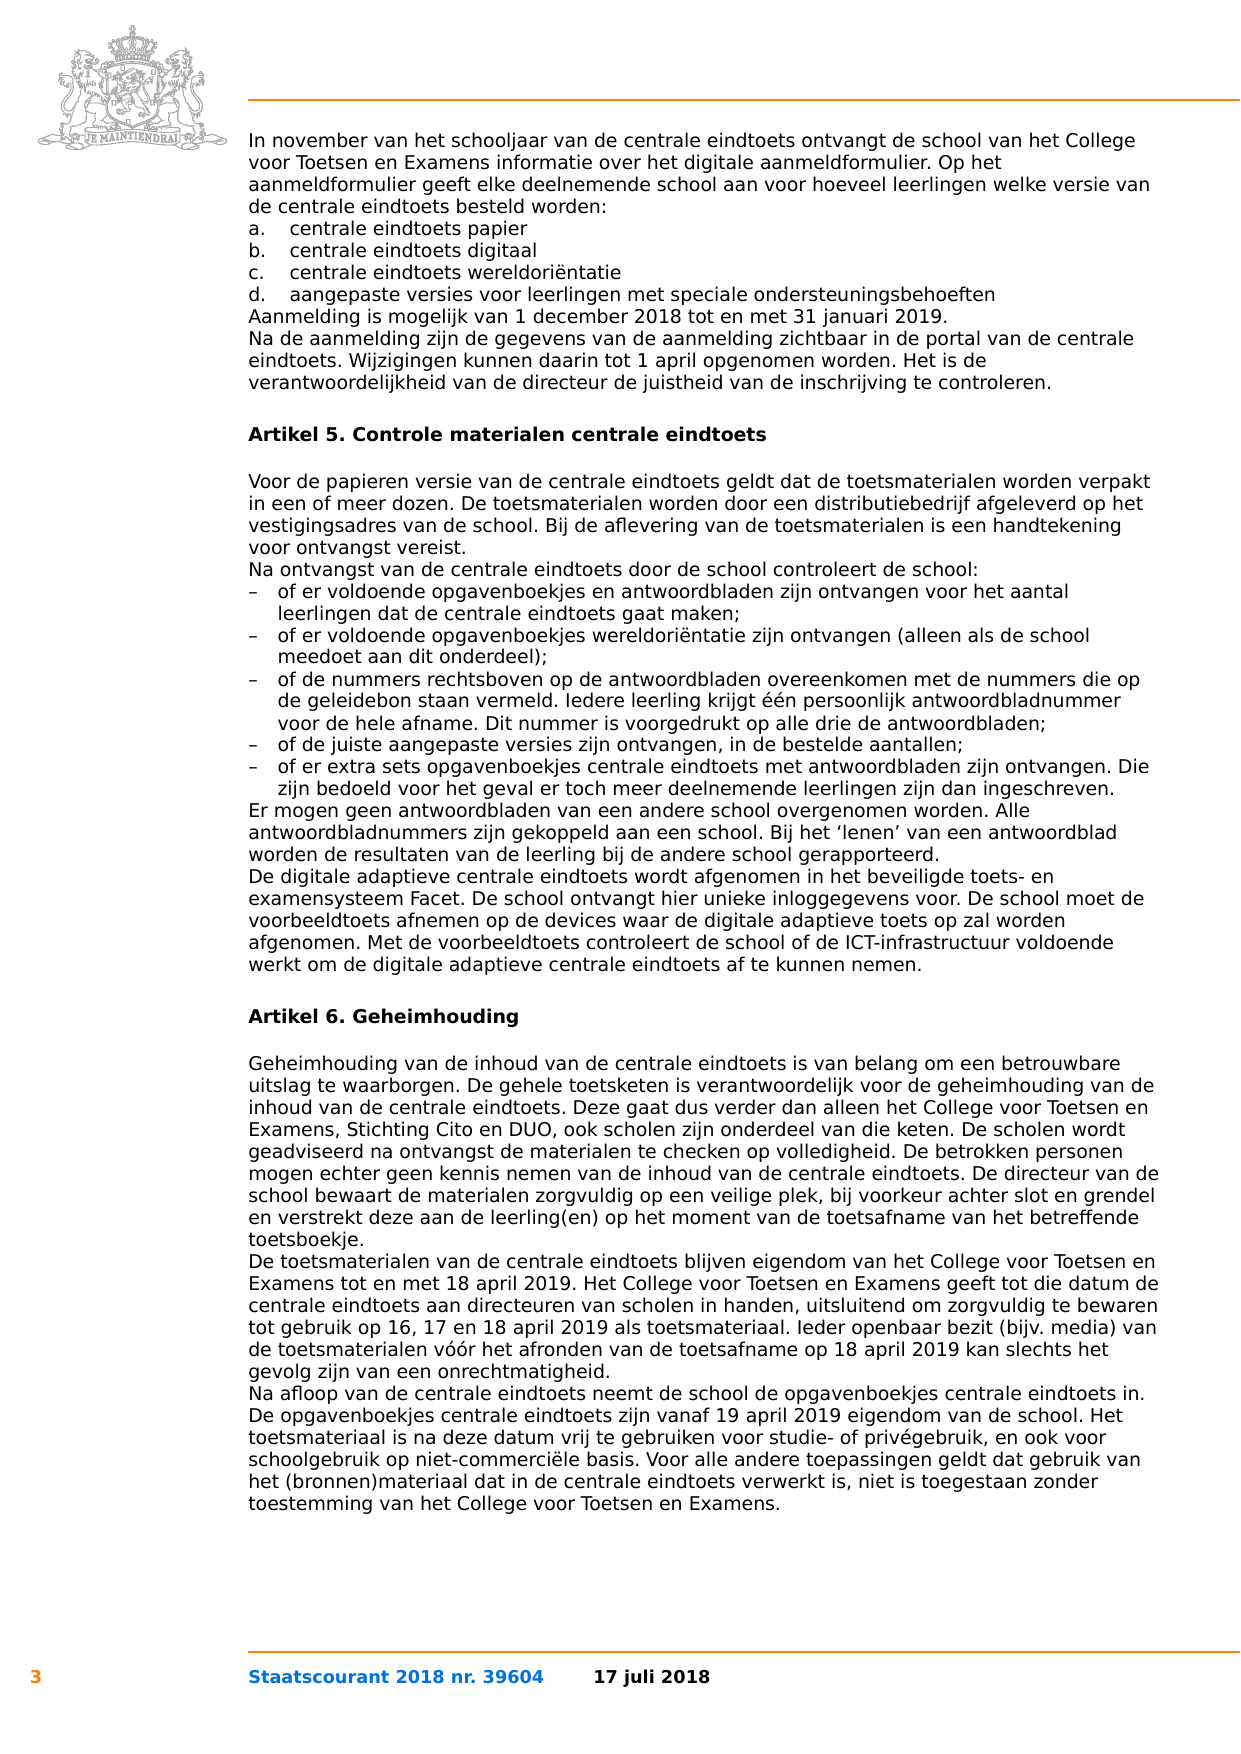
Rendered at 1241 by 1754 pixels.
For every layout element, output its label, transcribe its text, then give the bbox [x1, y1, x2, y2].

subtitle Artikel 5. Controle materialen centrale eindtoets [248, 424, 1163, 446]
text c. centrale eindtoets wereldoriëntatie [248, 262, 1163, 284]
picture [38, 25, 227, 150]
text De toetsmaterialen van de centrale eindtoets blijven eigendom van het College voor Toetsen en Examens tot en met 18 april 2019. Het College voor Toetsen en Examens geeft tot die datum de centrale eindtoets aan directeuren van scholen in handen, uitsluitend om zorgvuldig te bewaren tot gebruik op 16, 17 en 18 april 2019 als toetsmateriaal. Ieder openbaar bezit (bijv. media) van de toetsmaterialen vóór het afronden van de toetsafname op 18 april 2019 kan slechts het gevolg zijn van een onrechtmatigheid. [248, 1251, 1163, 1383]
text In november van het schooljaar van de centrale eindtoets ontvangt de school van het College voor Toetsen en Examens informatie over het digitale aanmeldformulier. Op het aanmeldformulier geeft elke deelnemende school aan voor hoeveel leerlingen welke versie van de centrale eindtoets besteld worden: [248, 130, 1163, 218]
text – of er extra sets opgavenboekjes centrale eindtoets met antwoordbladen zijn ontvangen. Die zijn bedoeld voor het geval er toch meer deelnemende leerlingen zijn dan ingeschreven. [248, 756, 1163, 800]
text – of er voldoende opgavenboekjes wereldoriëntatie zijn ontvangen (alleen als de school meedoet aan dit onderdeel); [248, 624, 1163, 668]
text Aanmelding is mogelijk van 1 december 2018 tot en met 31 januari 2019. [248, 306, 1163, 328]
text Geheimhouding van de inhoud van de centrale eindtoets is van belang om een betrouwbare uitslag te waarborgen. De gehele toetsketen is verantwoordelijk voor de geheimhouding van de inhoud van de centrale eindtoets. Deze gaat dus verder dan alleen het College voor Toetsen en Examens, Stichting Cito en DUO, ook scholen zijn onderdeel van die keten. De scholen wordt geadviseerd na ontvangst de materialen te checken op volledigheid. De betrokken personen mogen echter geen kennis nemen van de inhoud van de centrale eindtoets. De directeur van de school bewaart de materialen zorgvuldig op een veilige plek, bij voorkeur achter slot en grendel en verstrekt deze aan de leerling(en) op het moment van de toetsafname van het betreffende toetsboekje. [248, 1053, 1163, 1251]
text – of de nummers rechtsboven op de antwoordbladen overeenkomen met de nummers die op de geleidebon staan vermeld. Iedere leerling krijgt één persoonlijk antwoordbladnummer voor de hele afname. Dit nummer is voorgedrukt op alle drie de antwoordbladen; [248, 668, 1163, 734]
text De digitale adaptieve centrale eindtoets wordt afgenomen in het beveiligde toets- en examensysteem Facet. De school ontvangt hier unieke inloggegevens voor. De school moet de voorbeeldtoets afnemen op de devices waar de digitale adaptieve toets op zal worden afgenomen. Met de voorbeeldtoets controleert de school of de ICT-infrastructuur voldoende werkt om de digitale adaptieve centrale eindtoets af te kunnen nemen. [248, 866, 1163, 976]
text b. centrale eindtoets digitaal [248, 240, 1163, 262]
text Er mogen geen antwoordbladen van een andere school overgenomen worden. Alle antwoordbladnummers zijn gekoppeld aan een school. Bij het ‘lenen’ van een antwoordblad worden de resultaten van de leerling bij de andere school gerapporteerd. [248, 800, 1163, 866]
text Na afloop van de centrale eindtoets neemt de school de opgavenboekjes centrale eindtoets in. De opgavenboekjes centrale eindtoets zijn vanaf 19 april 2019 eigendom van de school. Het toetsmateriaal is na deze datum vrij te gebruiken voor studie- of privégebruik, en ook voor schoolgebruik op niet-commerciële basis. Voor alle andere toepassingen geldt dat gebruik van het (bronnen)materiaal dat in de centrale eindtoets verwerkt is, niet is toegestaan zonder toestemming van het College voor Toetsen en Examens. [248, 1383, 1163, 1515]
subtitle Artikel 6. Geheimhouding [248, 1006, 1163, 1028]
text a. centrale eindtoets papier [248, 218, 1163, 240]
text – of de juiste aangepaste versies zijn ontvangen, in de bestelde aantallen; [248, 734, 1163, 756]
text Voor de papieren versie van de centrale eindtoets geldt dat de toetsmaterialen worden verpakt in een of meer dozen. De toetsmaterialen worden door een distributiebedrijf afgeleverd op het vestigingsadres van de school. Bij de aflevering van de toetsmaterialen is een handtekening voor ontvangst vereist. [248, 471, 1163, 558]
text – of er voldoende opgavenboekjes en antwoordbladen zijn ontvangen voor het aantal leerlingen dat de centrale eindtoets gaat maken; [248, 581, 1163, 624]
text d. aangepaste versies voor leerlingen met speciale ondersteuningsbehoeften [248, 284, 1163, 306]
text Na de aanmelding zijn de gegevens van de aanmelding zichtbaar in de portal van de centrale eindtoets. Wijzigingen kunnen daarin tot 1 april opgenomen worden. Het is de verantwoordelijkheid van de directeur de juistheid van de inschrijving te controleren. [248, 328, 1163, 394]
text Na ontvangst van de centrale eindtoets door de school controleert de school: [248, 558, 1163, 581]
